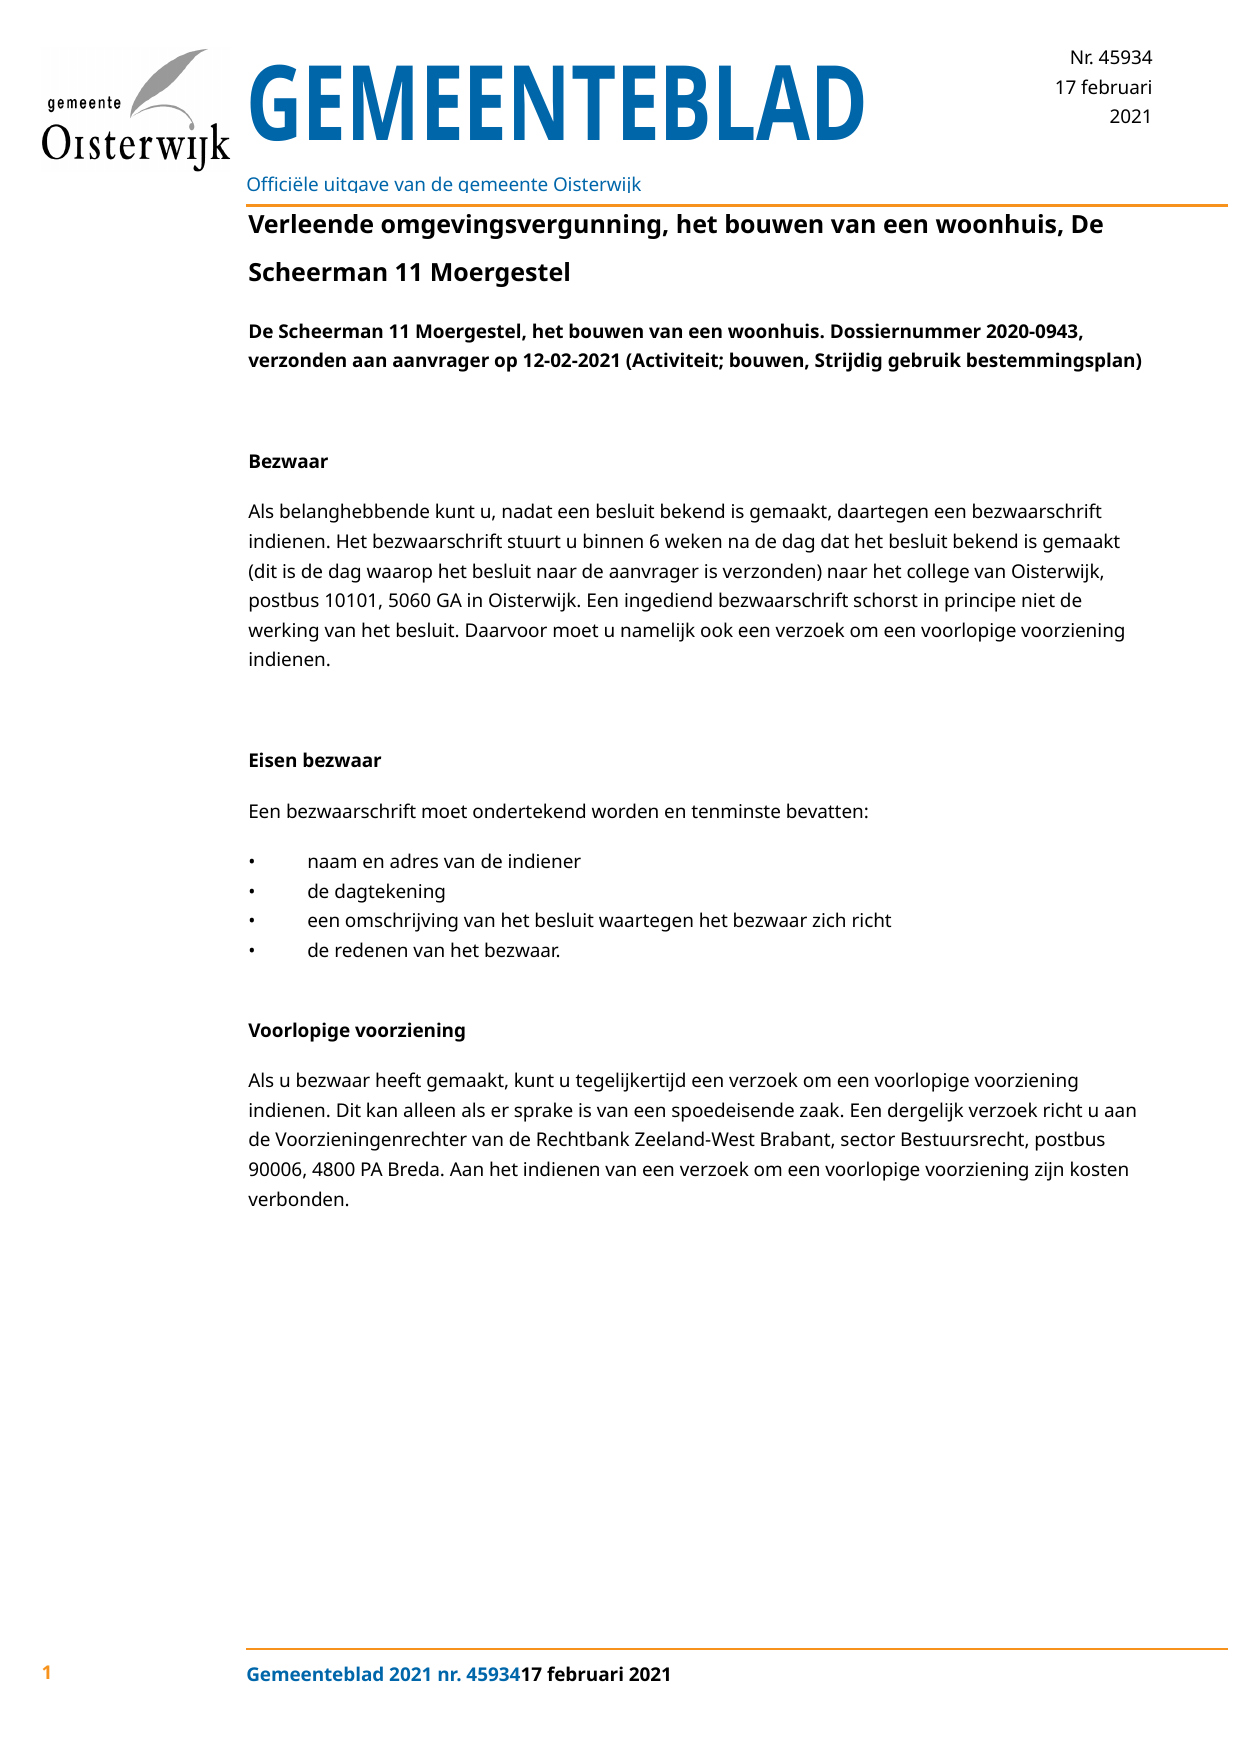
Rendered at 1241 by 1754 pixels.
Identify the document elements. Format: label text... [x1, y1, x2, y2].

picture [41, 47, 231, 172]
list de redenen van het bezwaar. [248, 937, 1152, 963]
list naam en adres van de indiener [248, 848, 1152, 874]
text Bezwaar [248, 448, 1152, 474]
text Eisen bezwaar [248, 747, 1152, 773]
text Verleende omgevingsvergunning, het bouwen van een woonhuis, De Scheerman 11 Moergestel [248, 207, 1152, 288]
list een omschrijving van het besluit waartegen het bezwaar zich richt [248, 907, 1152, 933]
text Als u bezwaar heeft gemaakt, kunt u tegelijkertijd een verzoek om een voorlopige voorziening indienen. Dit kan alleen als er sprake is van een spoedeisende zaak. Een dergelijk verzoek richt u aan de Voorzieningenrechter van de Rechtbank Zeeland-West Brabant, sector Bestuursrecht, postbus 90006, 4800 PA Breda. Aan het indienen van een verzoek om een voorlopige voorziening zijn kosten verbonden. [248, 1067, 1152, 1212]
text Als belanghebbende kunt u, nadat een besluit bekend is gemaakt, daartegen een bezwaarschrift indienen. Het bezwaarschrift stuurt u binnen 6 weken na de dag dat het besluit bekend is gemaakt (dit is de dag waarop het besluit naar de aanvrager is verzonden) naar het college van Oisterwijk, postbus 10101, 5060 GA in Oisterwijk. Een ingediend bezwaarschrift schorst in principe niet de werking van het besluit. Daarvoor moet u namelijk ook een verzoek om een voorlopige voorziening indienen. [248, 499, 1152, 672]
list de dagtekening [248, 878, 1152, 904]
text Een bezwaarschrift moet ondertekend worden en tenminste bevatten: [248, 798, 1152, 824]
text De Scheerman 11 Moergestel, het bouwen van een woonhuis. Dossiernummer 2020-0943, verzonden aan aanvrager op 12-02-2021 (Activiteit; bouwen, Strijdig gebruik bestemmingsplan) [248, 318, 1152, 373]
text Voorlopige voorziening [248, 1017, 1152, 1043]
